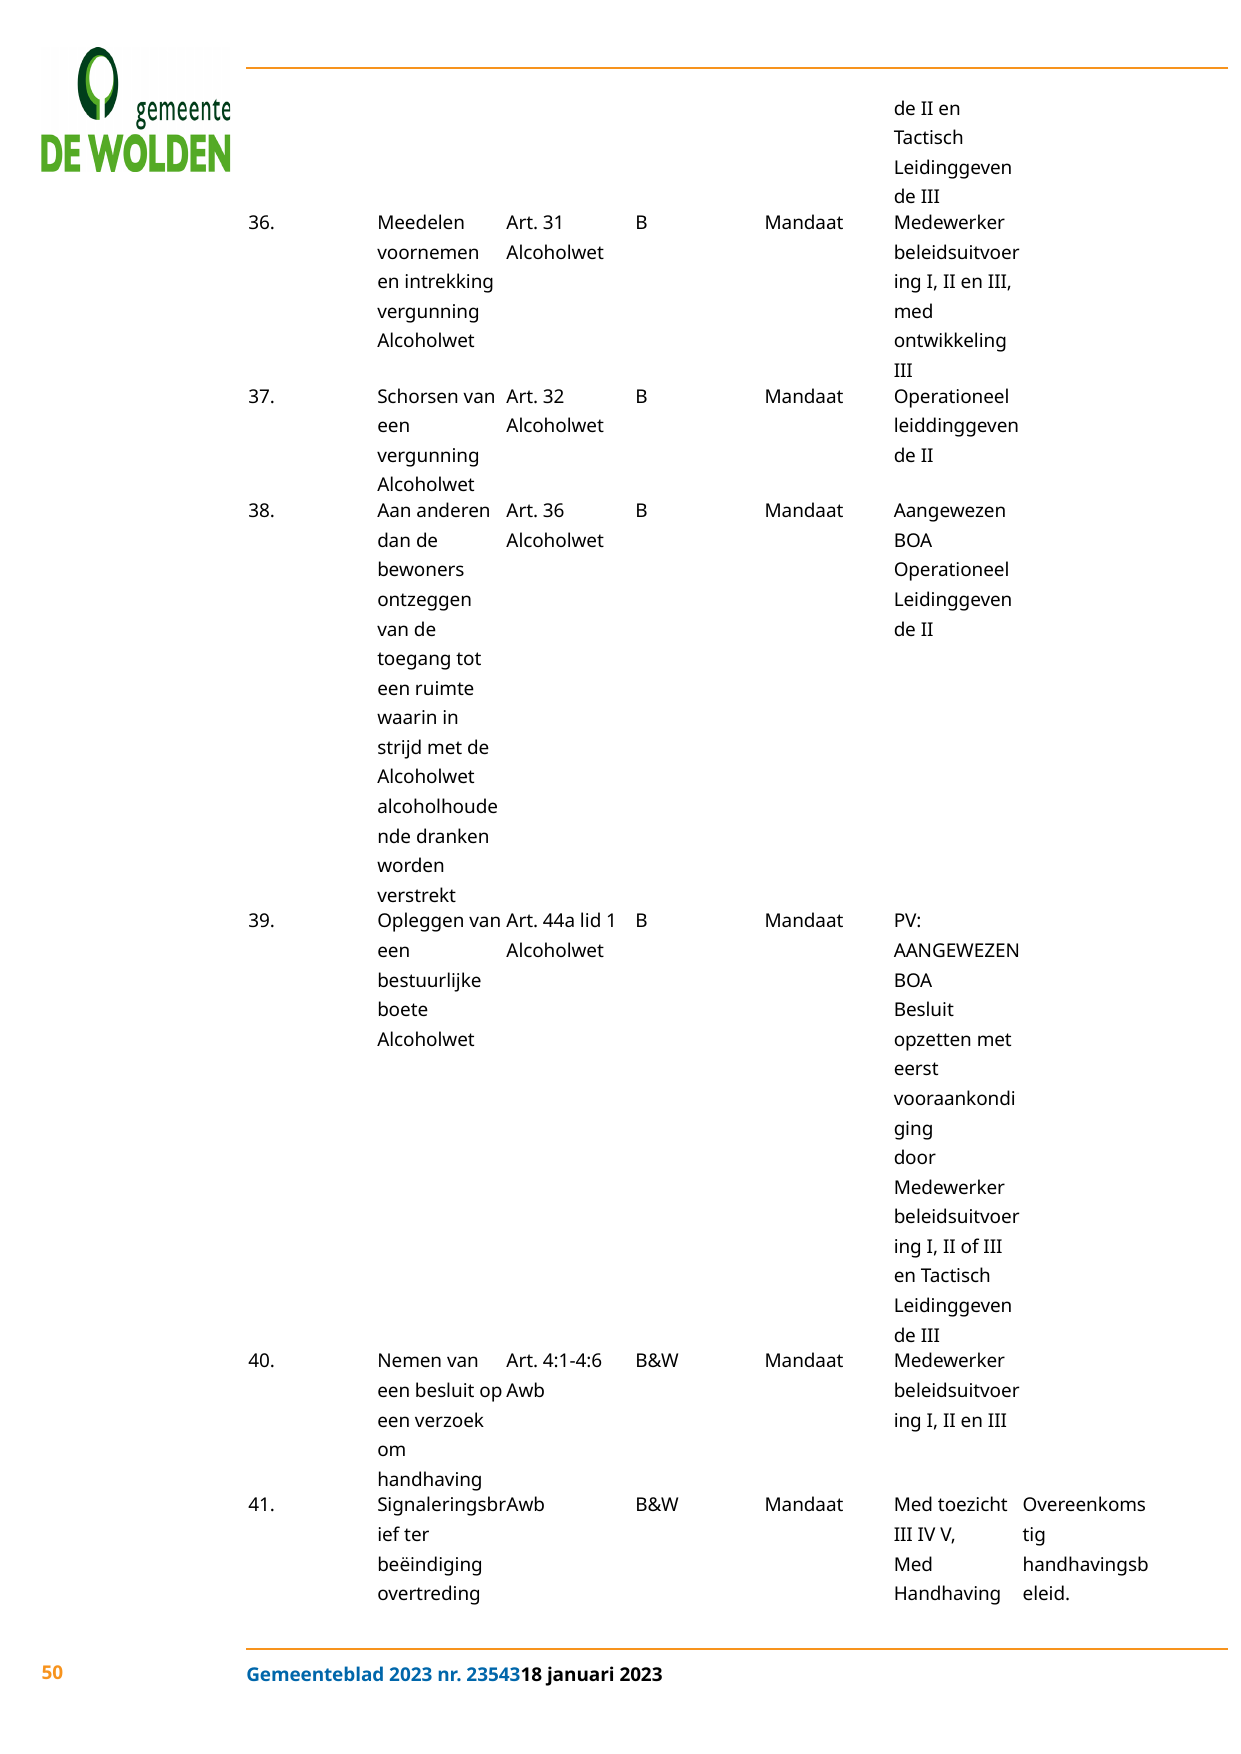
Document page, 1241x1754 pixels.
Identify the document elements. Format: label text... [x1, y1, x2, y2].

table_cell Aan anderen dan de bewoners ontzeggen van de toegang tot een ruimte waarin in strijd met de Alcoholwet alcoholhoudende dranken worden verstrekt [377, 498, 506, 908]
table_cell [248, 95, 377, 209]
table_cell Awb [506, 1492, 635, 1606]
table_cell [248, 209, 377, 383]
table_cell [248, 498, 377, 908]
table_cell [1023, 209, 1152, 383]
table_cell Art. 32 Alcoholwet [506, 383, 635, 497]
table_cell Operationeel leiddinggevende II [894, 383, 1022, 497]
table_cell [248, 1348, 377, 1492]
table_cell [248, 383, 377, 497]
table_cell [764, 95, 893, 209]
table_cell Meedelen voornemen en intrekking vergunning Alcoholwet [377, 209, 506, 383]
table_cell Nemen van een besluit op een verzoek om handhaving [377, 1348, 506, 1492]
table_cell B [635, 383, 764, 497]
table_cell Art. 44a lid 1 Alcoholwet [506, 908, 635, 1348]
table_cell Med toezicht III IV V, Med Handhaving [894, 1492, 1022, 1606]
table_cell Schorsen van een vergunning Alcoholwet [377, 383, 506, 497]
table_cell Aangewezen BOA Operationeel Leidinggevende II [894, 498, 1022, 908]
table_cell B [635, 209, 764, 383]
table_cell Mandaat [764, 209, 893, 383]
table_cell de II en Tactisch Leidinggevende III [894, 95, 1022, 209]
table_cell Overeenkomstig handhavingsbeleid. [1023, 1492, 1152, 1606]
picture [41, 47, 231, 172]
table_cell B [635, 908, 764, 1348]
table_cell [1023, 498, 1152, 908]
table_cell Opleggen van een bestuurlijke boete Alcoholwet [377, 908, 506, 1348]
table_cell Mandaat [764, 908, 893, 1348]
table_cell B&W [635, 1492, 764, 1606]
table_cell Medewerker beleidsuitvoering I, II en III [894, 1348, 1022, 1492]
table_cell Signaleringsbrief ter beëindiging overtreding [377, 1492, 506, 1606]
table_cell Mandaat [764, 498, 893, 908]
table_cell [248, 908, 377, 1348]
table_cell Medewerker beleidsuitvoering I, II en III, med ontwikkeling III [894, 209, 1022, 383]
table_cell Mandaat [764, 1492, 893, 1606]
table_cell [506, 95, 635, 209]
table_cell [635, 95, 764, 209]
table_cell [377, 95, 506, 209]
table_cell Mandaat [764, 1348, 893, 1492]
table_cell [1023, 95, 1152, 209]
table_cell Art. 36 Alcoholwet [506, 498, 635, 908]
table_cell B [635, 498, 764, 908]
table_cell Mandaat [764, 383, 893, 497]
table_cell [1023, 383, 1152, 497]
table_cell [1023, 1348, 1152, 1492]
table_cell [1023, 908, 1152, 1348]
table_cell [248, 1492, 377, 1606]
table_cell Art. 4:1-4:6 Awb [506, 1348, 635, 1492]
table_cell Art. 31 Alcoholwet [506, 209, 635, 383]
table_cell B&W [635, 1348, 764, 1492]
table_cell PV: AANGEWEZEN BOA Besluit opzetten met eerst vooraankondiging door Medewerker beleidsuitvoering I, II of III en Tactisch Leidinggevende III [894, 908, 1022, 1348]
